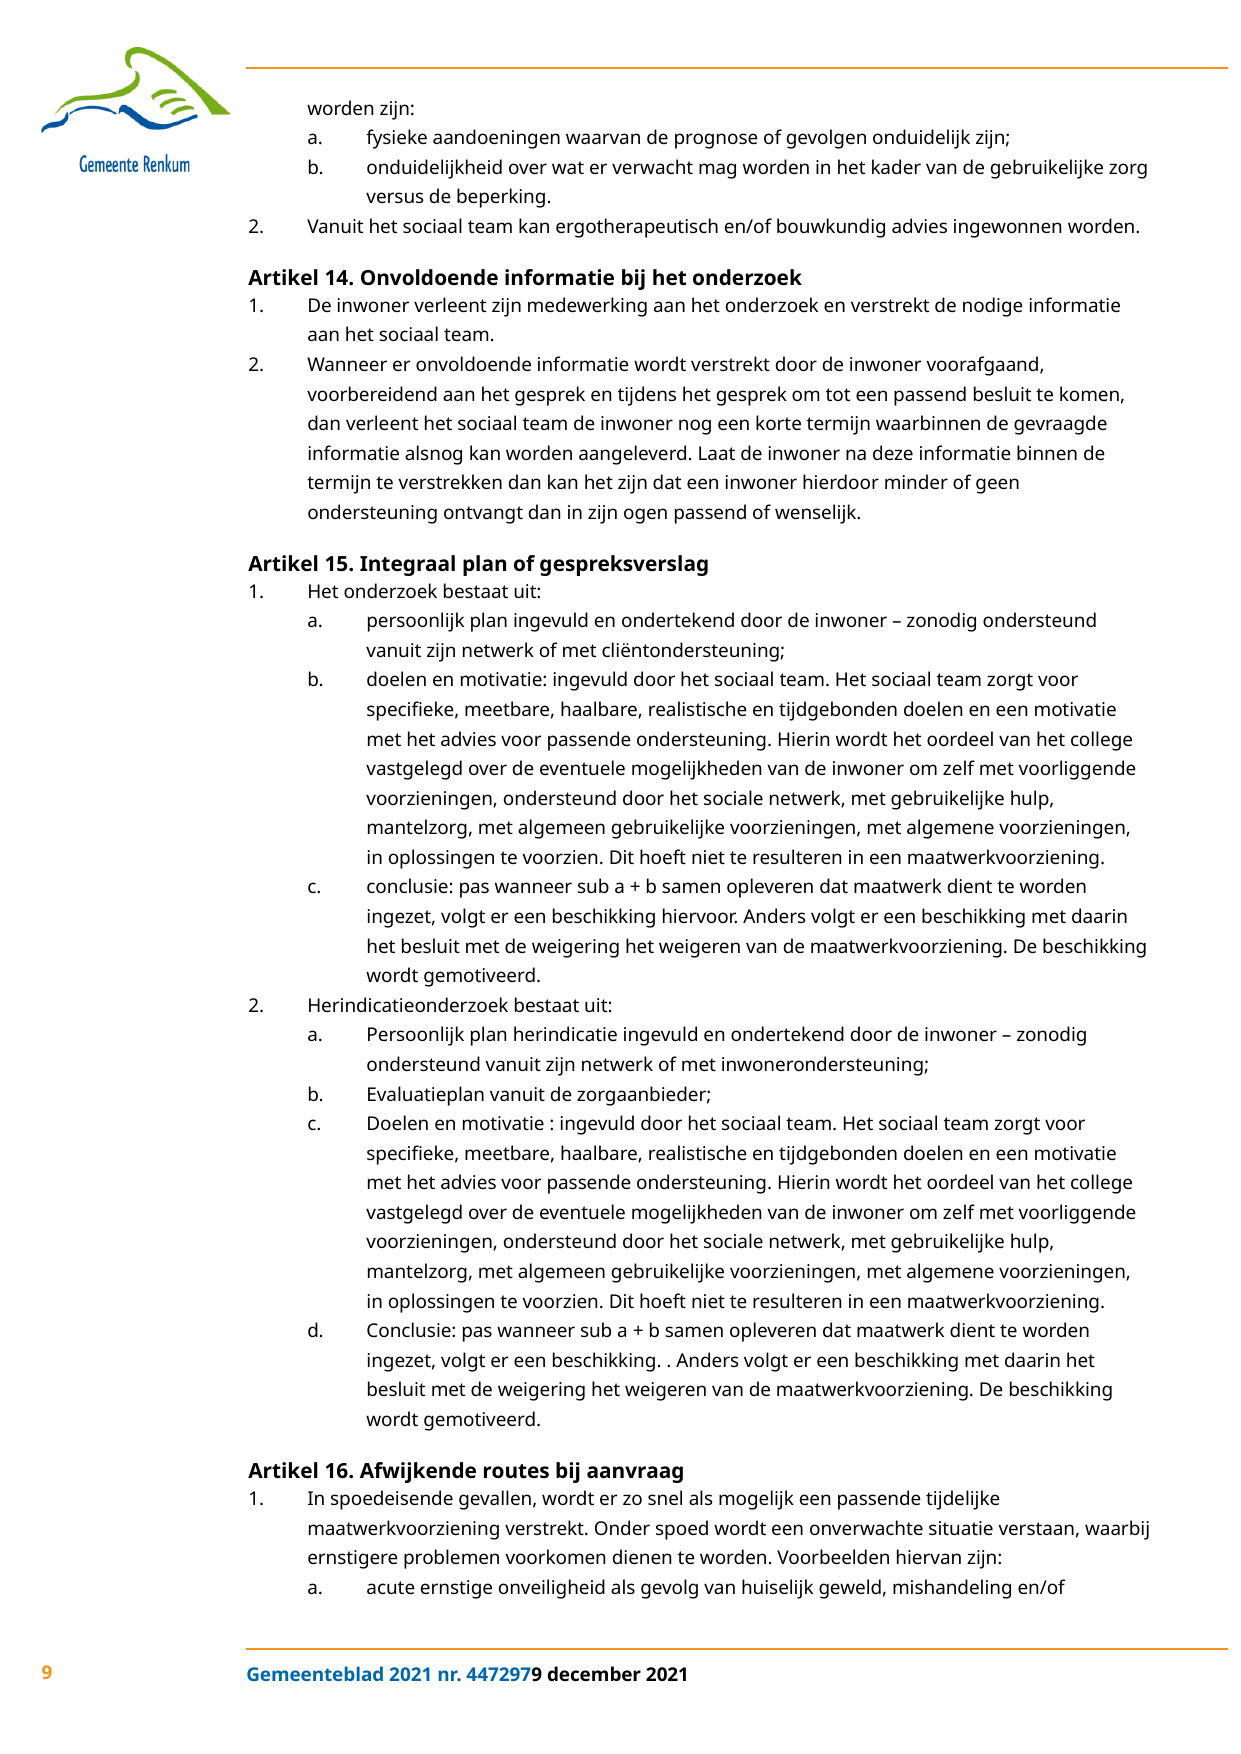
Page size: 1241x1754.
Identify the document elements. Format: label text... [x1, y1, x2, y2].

list doelen en motivatie: ingevuld door het sociaal team. Het sociaal team zorgt voor specifieke, meetbare, haalbare, realistische en tijdgebonden doelen en een motivatie met het advies voor passende ondersteuning. Hierin wordt het oordeel van het college vastgelegd over de eventuele mogelijkheden van de inwoner om zelf met voorliggende voorzieningen, ondersteund door het sociale netwerk, met gebruikelijke hulp, mantelzorg, met algemeen gebruikelijke voorzieningen, met algemene voorzieningen, in oplossingen te voorzien. Dit hoeft niet te resulteren in een maatwerkvoorziening. [307, 667, 1152, 870]
list Herindicatieonderzoek bestaat uit: [248, 992, 1152, 1018]
list worden zijn: [248, 95, 1152, 121]
list Conclusie: pas wanneer sub a + b samen opleveren dat maatwerk dient te worden ingezet, volgt er een beschikking. . Anders volgt er een beschikking met daarin het besluit met de weigering het weigeren van de maatwerkvoorziening. De beschikking wordt gemotiveerd. [307, 1317, 1152, 1432]
list Vanuit het sociaal team kan ergotherapeutisch en/of bouwkundig advies ingewonnen worden. [248, 213, 1152, 239]
picture [41, 47, 231, 172]
text Artikel 16. Afwijkende routes bij aanvraag [248, 1457, 1152, 1485]
list conclusie: pas wanneer sub a + b samen opleveren dat maatwerk dient te worden ingezet, volgt er een beschikking hiervoor. Anders volgt er een beschikking met daarin het besluit met de weigering het weigeren van de maatwerkvoorziening. De beschikking wordt gemotiveerd. [307, 874, 1152, 988]
list Evaluatieplan vanuit de zorgaanbieder; [307, 1081, 1152, 1107]
list Het onderzoek bestaat uit: [248, 578, 1152, 604]
list fysieke aandoeningen waarvan de prognose of gevolgen onduidelijk zijn; [307, 124, 1152, 150]
list Persoonlijk plan herindicatie ingevuld en ondertekend door de inwoner – zonodig ondersteund vanuit zijn netwerk of met inwonerondersteuning; [307, 1022, 1152, 1077]
list acute ernstige onveiligheid als gevolg van huiselijk geweld, mishandeling en/of [307, 1574, 1152, 1599]
list persoonlijk plan ingevuld en ondertekend door de inwoner – zonodig ondersteund vanuit zijn netwerk of met cliëntondersteuning; [307, 607, 1152, 663]
list De inwoner verleent zijn medewerking aan het onderzoek en verstrekt de nodige informatie aan het sociaal team. [248, 292, 1152, 347]
text Artikel 15. Integraal plan of gespreksverslag [248, 549, 1152, 578]
list Wanneer er onvoldoende informatie wordt verstrekt door de inwoner voorafgaand, voorbereidend aan het gesprek en tijdens het gesprek om tot een passend besluit te komen, dan verleent het sociaal team de inwoner nog een korte termijn waarbinnen de gevraagde informatie alsnog kan worden aangeleverd. Laat de inwoner na deze informatie binnen de termijn te verstrekken dan kan het zijn dat een inwoner hierdoor minder of geen ondersteuning ontvangt dan in zijn ogen passend of wenselijk. [248, 351, 1152, 525]
list onduidelijkheid over wat er verwacht mag worden in het kader van de gebruikelijke zorg versus de beperking. [307, 154, 1152, 209]
text Artikel 14. Onvoldoende informatie bij het onderzoek [248, 263, 1152, 292]
list Doelen en motivatie : ingevuld door het sociaal team. Het sociaal team zorgt voor specifieke, meetbare, haalbare, realistische en tijdgebonden doelen en een motivatie met het advies voor passende ondersteuning. Hierin wordt het oordeel van het college vastgelegd over de eventuele mogelijkheden van de inwoner om zelf met voorliggende voorzieningen, ondersteund door het sociale netwerk, met gebruikelijke hulp, mantelzorg, met algemeen gebruikelijke voorzieningen, met algemene voorzieningen, in oplossingen te voorzien. Dit hoeft niet te resulteren in een maatwerkvoorziening. [307, 1110, 1152, 1314]
list In spoedeisende gevallen, wordt er zo snel als mogelijk een passende tijdelijke maatwerkvoorziening verstrekt. Onder spoed wordt een onverwachte situatie verstaan, waarbij ernstigere problemen voorkomen dienen te worden. Voorbeelden hiervan zijn: [248, 1485, 1152, 1570]
